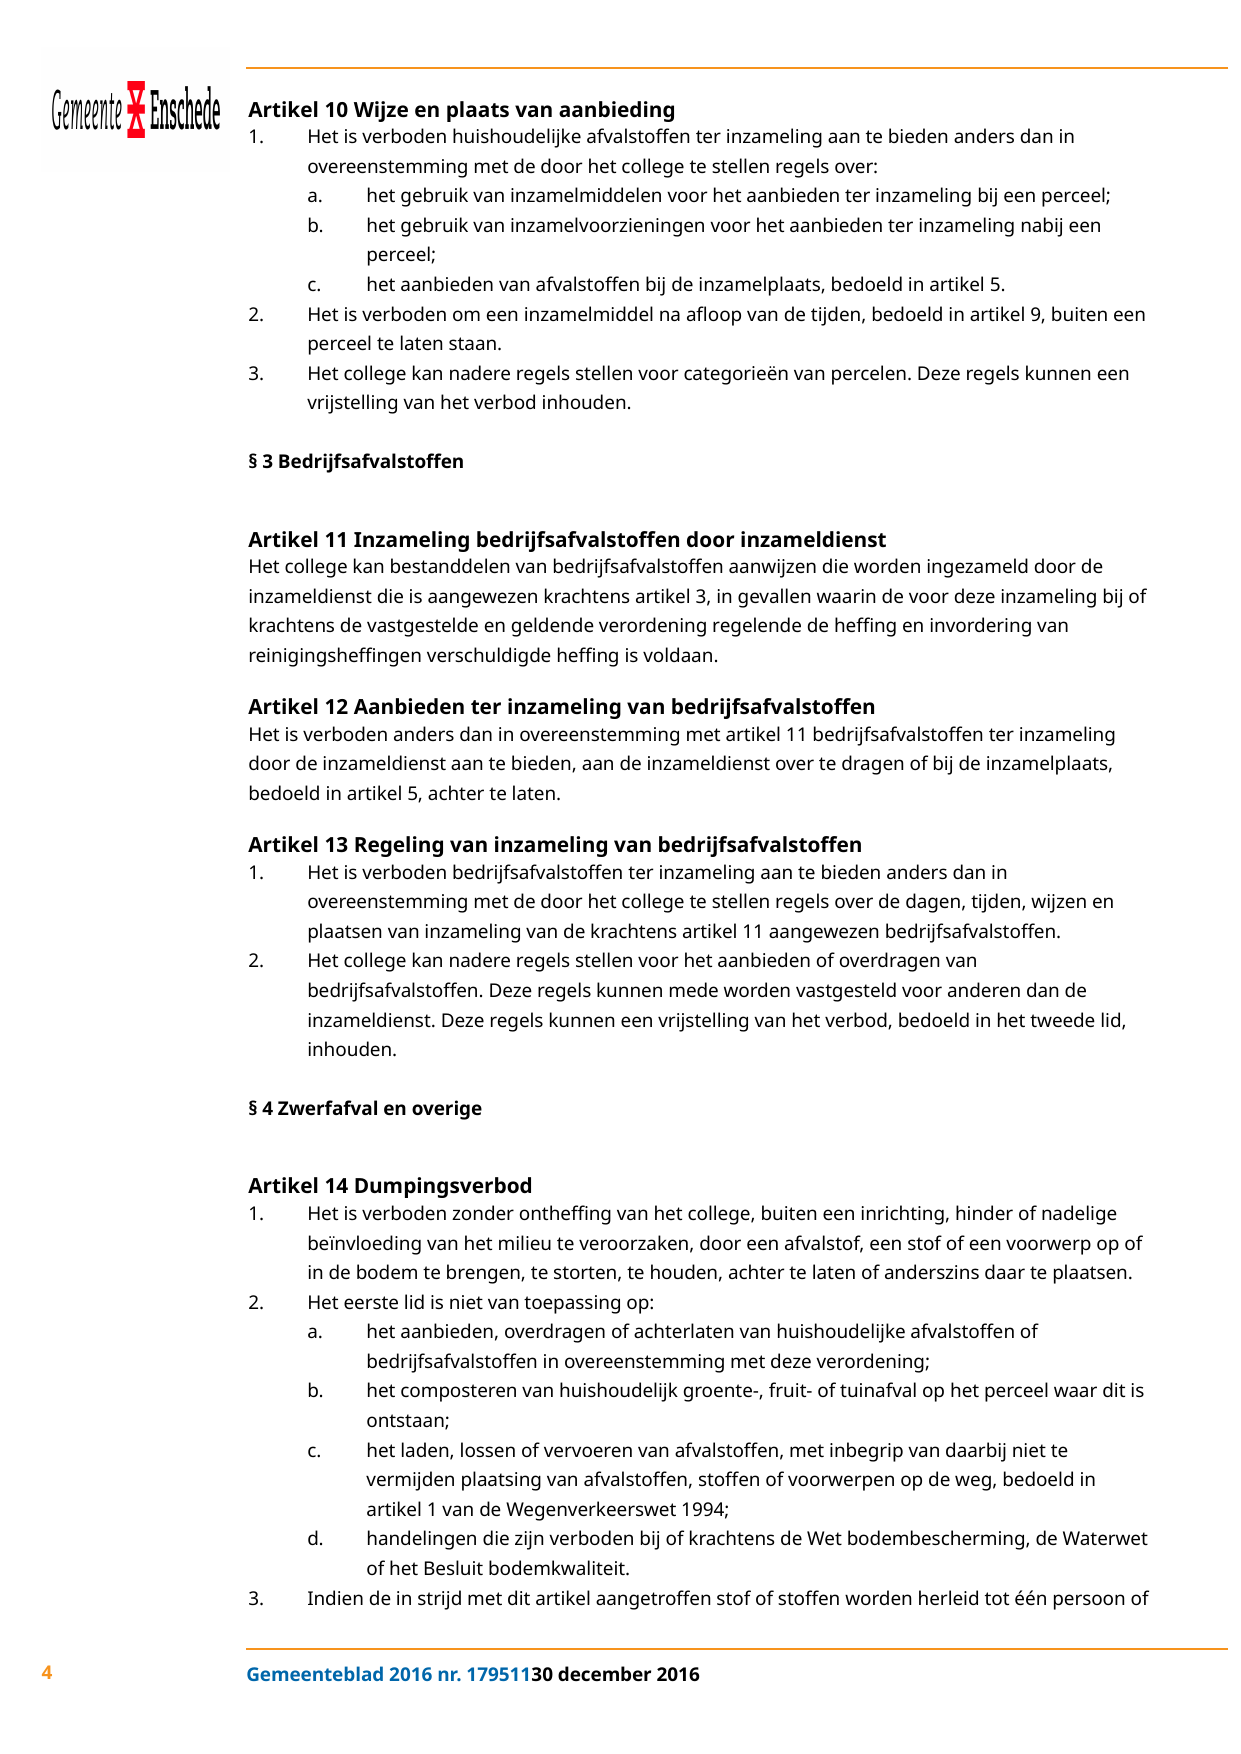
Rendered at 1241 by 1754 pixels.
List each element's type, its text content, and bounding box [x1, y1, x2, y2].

list Het college kan nadere regels stellen voor categorieën van percelen. Deze regels kunnen een vrijstelling van het verbod inhouden. [248, 360, 1152, 415]
list Indien de in strijd met dit artikel aangetroffen stof of stoffen worden herleid tot één persoon of [248, 1585, 1152, 1610]
list Het eerste lid is niet van toepassing op: [248, 1289, 1152, 1314]
text § 3 Bedrijfsafvalstoffen [248, 449, 1152, 474]
list Het is verboden zonder ontheffing van het college, buiten een inrichting, hinder of nadelige beïnvloeding van het milieu te veroorzaken, door een afvalstof, een stof of een voorwerp op of in de bodem te brengen, te storten, te houden, achter te laten of anderszins daar te plaatsen. [248, 1200, 1152, 1285]
list het gebruik van inzamelvoorzieningen voor het aanbieden ter inzameling nabij een perceel; [307, 212, 1152, 267]
text Artikel 14 Dumpingsverbod [248, 1172, 1152, 1200]
list het composteren van huishoudelijk groente-, fruit- of tuinafval op het perceel waar dit is ontstaan; [307, 1378, 1152, 1433]
text Artikel 11 Inzameling bedrijfsafvalstoffen door inzameldienst [248, 525, 1152, 553]
picture [41, 47, 231, 172]
text Het is verboden anders dan in overeenstemming met artikel 11 bedrijfsafvalstoffen ter inzameling door de inzameldienst aan te bieden, aan de inzameldienst over te dragen of bij de inzamelplaats, bedoeld in artikel 5, achter te laten. [248, 721, 1152, 806]
list het gebruik van inzamelmiddelen voor het aanbieden ter inzameling bij een perceel; [307, 182, 1152, 208]
list Het is verboden bedrijfsafvalstoffen ter inzameling aan te bieden anders dan in overeenstemming met de door het college te stellen regels over de dagen, tijden, wijzen en plaatsen van inzameling van de krachtens artikel 11 aangewezen bedrijfsafvalstoffen. [248, 859, 1152, 944]
list Het is verboden huishoudelijke afvalstoffen ter inzameling aan te bieden anders dan in overeenstemming met de door het college te stellen regels over: [248, 123, 1152, 178]
list handelingen die zijn verboden bij of krachtens de Wet bodembescherming, de Waterwet of het Besluit bodemkwaliteit. [307, 1526, 1152, 1581]
text § 4 Zwerfafval en overige [248, 1096, 1152, 1121]
text Artikel 10 Wijze en plaats van aanbieding [248, 95, 1152, 123]
list het aanbieden, overdragen of achterlaten van huishoudelijke afvalstoffen of bedrijfsafvalstoffen in overeenstemming met deze verordening; [307, 1318, 1152, 1374]
list het laden, lossen of vervoeren van afvalstoffen, met inbegrip van daarbij niet te vermijden plaatsing van afvalstoffen, stoffen of voorwerpen op de weg, bedoeld in artikel 1 van de Wegenverkeerswet 1994; [307, 1437, 1152, 1522]
text Artikel 12 Aanbieden ter inzameling van bedrijfsafvalstoffen [248, 692, 1152, 721]
list Het college kan nadere regels stellen voor het aanbieden of overdragen van bedrijfsafvalstoffen. Deze regels kunnen mede worden vastgesteld voor anderen dan de inzameldienst. Deze regels kunnen een vrijstelling van het verbod, bedoeld in het tweede lid, inhouden. [248, 948, 1152, 1062]
list het aanbieden van afvalstoffen bij de inzamelplaats, bedoeld in artikel 5. [307, 271, 1152, 297]
text Het college kan bestanddelen van bedrijfsafvalstoffen aanwijzen die worden ingezameld door de inzameldienst die is aangewezen krachtens artikel 3, in gevallen waarin de voor deze inzameling bij of krachtens de vastgestelde en geldende verordening regelende de heffing en invordering van reinigingsheffingen verschuldigde heffing is voldaan. [248, 553, 1152, 668]
text Artikel 13 Regeling van inzameling van bedrijfsafvalstoffen [248, 830, 1152, 859]
list Het is verboden om een inzamelmiddel na afloop van de tijden, bedoeld in artikel 9, buiten een perceel te laten staan. [248, 301, 1152, 356]
